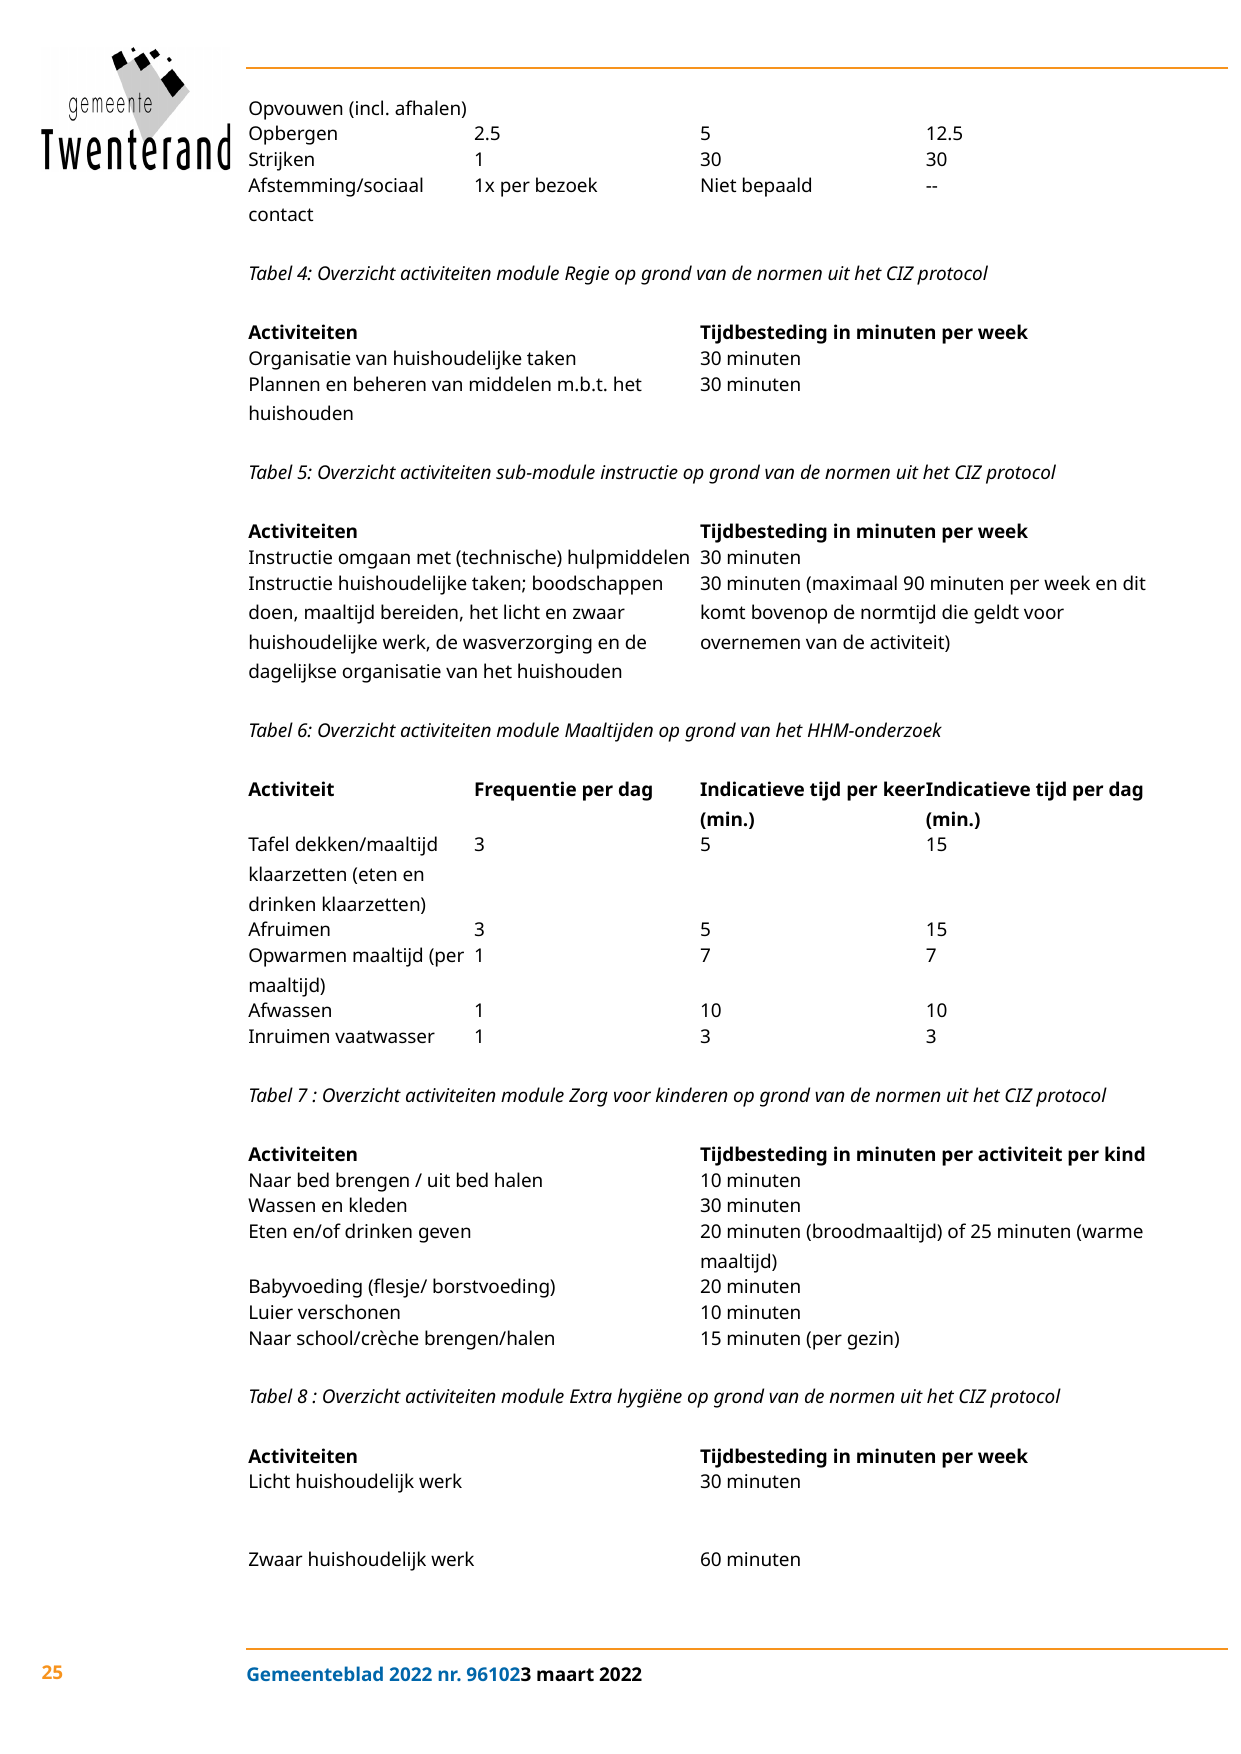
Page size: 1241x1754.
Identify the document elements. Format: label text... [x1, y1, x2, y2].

table_header Activiteiten [248, 518, 700, 544]
table_cell 10 [926, 998, 1152, 1023]
table_cell 20 minuten [700, 1274, 1152, 1299]
table_cell Wassen en kleden [248, 1193, 700, 1218]
table_cell 2.5 [474, 121, 700, 146]
text Tabel 4: Overzicht activiteiten module Regie op grond van de normen uit het CIZ protocol [248, 260, 1152, 286]
table_cell 15 minuten (per gezin) [700, 1325, 1152, 1351]
table_header Activiteiten [248, 1141, 700, 1167]
table_cell 30 [700, 146, 926, 172]
table_cell [474, 95, 700, 121]
table_cell Strijken [248, 146, 474, 172]
table_cell Opvouwen (incl. afhalen) [248, 95, 474, 121]
table_cell Opbergen [248, 121, 474, 146]
table_cell Instructie omgaan met (technische) hulpmiddelen [248, 544, 700, 570]
table_cell Licht huishoudelijk werk [248, 1469, 700, 1494]
table_cell Afruimen [248, 916, 474, 942]
text Tabel 8 : Overzicht activiteiten module Extra hygiëne op grond van de normen uit het CIZ protocol [248, 1383, 1152, 1409]
table_header Activiteiten [248, 1443, 700, 1468]
table_cell 1 [474, 942, 700, 997]
table_cell 30 minuten [700, 345, 1152, 371]
table_cell [248, 1571, 700, 1597]
table_header Frequentie per dag [474, 776, 700, 832]
table_header Activiteit [248, 776, 474, 832]
table_cell Inruimen vaatwasser [248, 1023, 474, 1049]
table_cell Afwassen [248, 998, 474, 1023]
table_cell Opwarmen maaltijd (per maaltijd) [248, 942, 474, 997]
table_cell 30 minuten [700, 1193, 1152, 1218]
text Tabel 7 : Overzicht activiteiten module Zorg voor kinderen op grond van de normen uit het CIZ protocol [248, 1082, 1152, 1107]
table_cell 1 [474, 998, 700, 1023]
table_header Indicatieve tijd per keer (min.) [700, 776, 926, 832]
table_cell 7 [700, 942, 926, 997]
table_cell Tafel dekken/maaltijd klaarzetten (eten en drinken klaarzetten) [248, 832, 474, 916]
table_cell -- [926, 172, 1152, 227]
table_cell Plannen en beheren van middelen m.b.t. het huishouden [248, 371, 700, 426]
table_cell 1 [474, 1023, 700, 1049]
table_cell 30 [926, 146, 1152, 172]
text Tabel 6: Overzicht activiteiten module Maaltijden op grond van het HHM-onderzoek [248, 717, 1152, 743]
table_cell 7 [926, 942, 1152, 997]
table_cell 60 minuten [700, 1546, 1152, 1597]
table_cell [248, 1494, 700, 1520]
table_cell Naar school/crèche brengen/halen [248, 1325, 700, 1351]
table_cell 3 [926, 1023, 1152, 1049]
table_cell [926, 95, 1152, 121]
table_header Tijdbesteding in minuten per activiteit per kind [700, 1141, 1152, 1167]
table_cell 5 [700, 832, 926, 916]
table_cell Eten en/of drinken geven [248, 1218, 700, 1273]
table_cell Afstemming/sociaal contact [248, 172, 474, 227]
table_cell Niet bepaald [700, 172, 926, 227]
table_header Indicatieve tijd per dag (min.) [926, 776, 1152, 832]
table_cell 3 [700, 1023, 926, 1049]
table_cell 1x per bezoek [474, 172, 700, 227]
table_cell 10 minuten [700, 1167, 1152, 1192]
text Tabel 5: Overzicht activiteiten sub-module instructie op grond van de normen uit het CIZ protocol [248, 459, 1152, 485]
table_cell 3 [474, 916, 700, 942]
table_cell 30 minuten (maximaal 90 minuten per week en dit komt bovenop de normtijd die geldt voor overnemen van de activiteit) [700, 570, 1152, 684]
table_cell Babyvoeding (flesje/ borstvoeding) [248, 1274, 700, 1299]
table_cell [248, 1520, 700, 1546]
table_cell Naar bed brengen / uit bed halen [248, 1167, 700, 1192]
table_cell 20 minuten (broodmaaltijd) of 25 minuten (warme maaltijd) [700, 1218, 1152, 1273]
table_cell Organisatie van huishoudelijke taken [248, 345, 700, 371]
table_cell Instructie huishoudelijke taken; boodschappen doen, maaltijd bereiden, het licht en zwaar huishoudelijke werk, de wasverzorging en de dagelijkse organisatie van het huishouden [248, 570, 700, 684]
table_cell 15 [926, 916, 1152, 942]
table_cell 15 [926, 832, 1152, 916]
picture [41, 47, 231, 172]
table_cell Zwaar huishoudelijk werk [248, 1546, 700, 1571]
table_header Tijdbesteding in minuten per week [700, 1443, 1152, 1468]
table_cell 5 [700, 916, 926, 942]
table_header Tijdbesteding in minuten per week [700, 518, 1152, 544]
table_cell 3 [474, 832, 700, 916]
table_header Activiteiten [248, 319, 700, 345]
table_cell 30 minuten [700, 371, 1152, 426]
table_cell 30 minuten [700, 544, 1152, 570]
table_cell [700, 95, 926, 121]
table_cell 1 [474, 146, 700, 172]
table_cell 12.5 [926, 121, 1152, 146]
table_header Tijdbesteding in minuten per week [700, 319, 1152, 345]
table_cell 10 [700, 998, 926, 1023]
table_cell 10 minuten [700, 1299, 1152, 1325]
table_cell 5 [700, 121, 926, 146]
table_cell Luier verschonen [248, 1299, 700, 1325]
table_cell 30 minuten [700, 1469, 1152, 1546]
